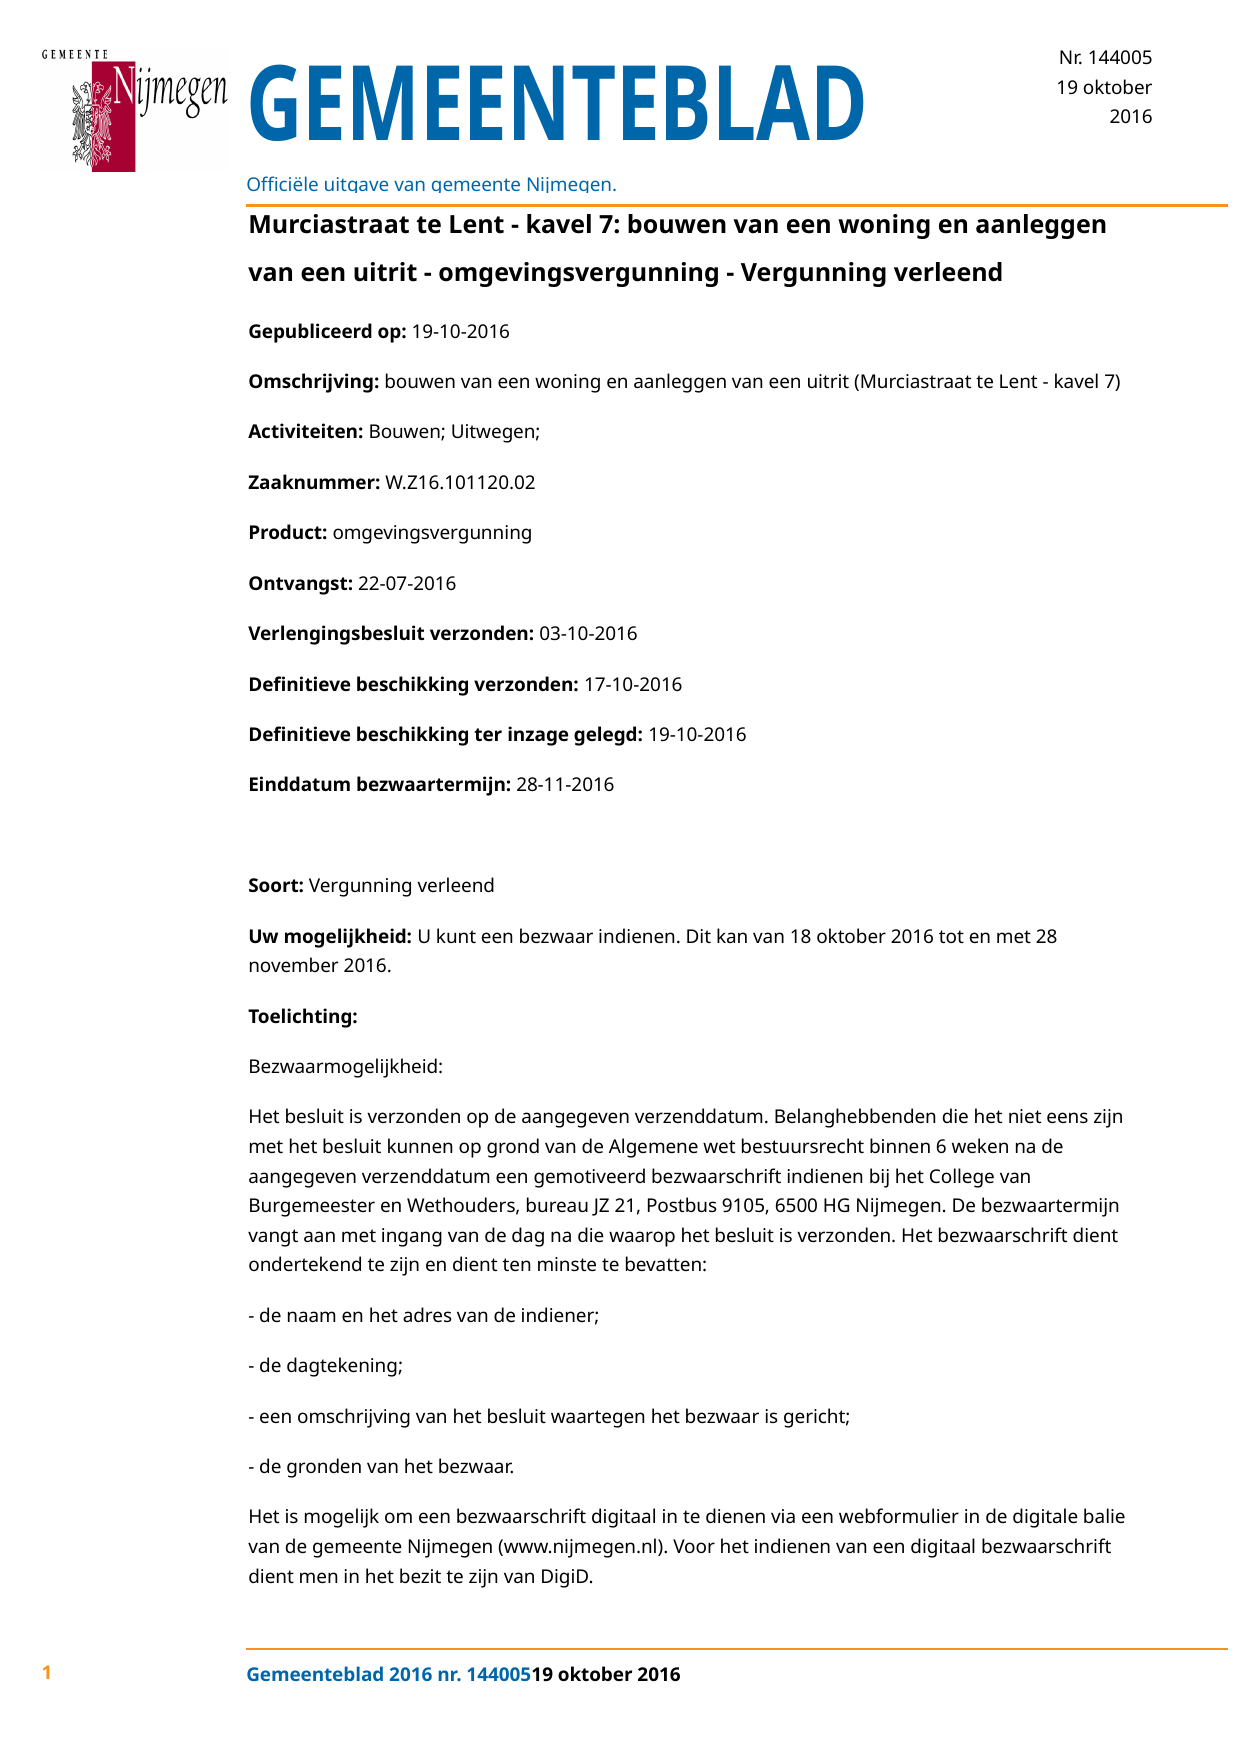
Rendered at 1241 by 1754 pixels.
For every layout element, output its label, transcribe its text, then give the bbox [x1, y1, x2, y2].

text Omschrijving: bouwen van een woning en aanleggen van een uitrit (Murciastraat te Lent - kavel 7) [248, 368, 1152, 394]
text Het is mogelijk om een bezwaarschrift digitaal in te dienen via een webformulier in de digitale balie van de gemeente Nijmegen (www.nijmegen.nl). Voor het indienen van een digitaal bezwaarschrift dient men in het bezit te zijn van DigiD. [248, 1504, 1152, 1589]
text Bezwaarmogelijkheid: [248, 1053, 1152, 1079]
text Verlengingsbesluit verzonden: 03-10-2016 [248, 620, 1152, 646]
text Murciastraat te Lent - kavel 7: bouwen van een woning en aanleggen van een uitrit - omgevingsvergunning - Vergunning verleend [248, 207, 1152, 288]
text Ontvangst: 22-07-2016 [248, 570, 1152, 596]
text Het besluit is verzonden op de aangegeven verzenddatum. Belanghebbenden die het niet eens zijn met het besluit kunnen op grond van de Algemene wet bestuursrecht binnen 6 weken na de aangegeven verzenddatum een gemotiveerd bezwaarschrift indienen bij het College van Burgemeester en Wethouders, bureau JZ 21, Postbus 9105, 6500 HG Nijmegen. De bezwaartermijn vangt aan met ingang van de dag na die waarop het besluit is verzonden. Het bezwaarschrift dient ondertekend te zijn en dient ten minste te bevatten: [248, 1104, 1152, 1277]
text Soort: Vergunning verleend [248, 872, 1152, 898]
text Definitieve beschikking verzonden: 17-10-2016 [248, 671, 1152, 697]
text Activiteiten: Bouwen; Uitwegen; [248, 419, 1152, 444]
text - de dagtekening; [248, 1352, 1152, 1378]
text Zaaknummer: W.Z16.101120.02 [248, 469, 1152, 495]
picture [41, 47, 231, 172]
text - de gronden van het bezwaar. [248, 1453, 1152, 1479]
text Product: omgevingsvergunning [248, 519, 1152, 545]
text - de naam en het adres van de indiener; [248, 1302, 1152, 1328]
text Uw mogelijkheid: U kunt een bezwaar indienen. Dit kan van 18 oktober 2016 tot en met 28 november 2016. [248, 923, 1152, 978]
text Gepubliceerd op: 19-10-2016 [248, 318, 1152, 344]
text Einddatum bezwaartermijn: 28-11-2016 [248, 772, 1152, 797]
text - een omschrijving van het besluit waartegen het bezwaar is gericht; [248, 1403, 1152, 1429]
text Definitieve beschikking ter inzage gelegd: 19-10-2016 [248, 721, 1152, 747]
text Toelichting: [248, 1003, 1152, 1029]
